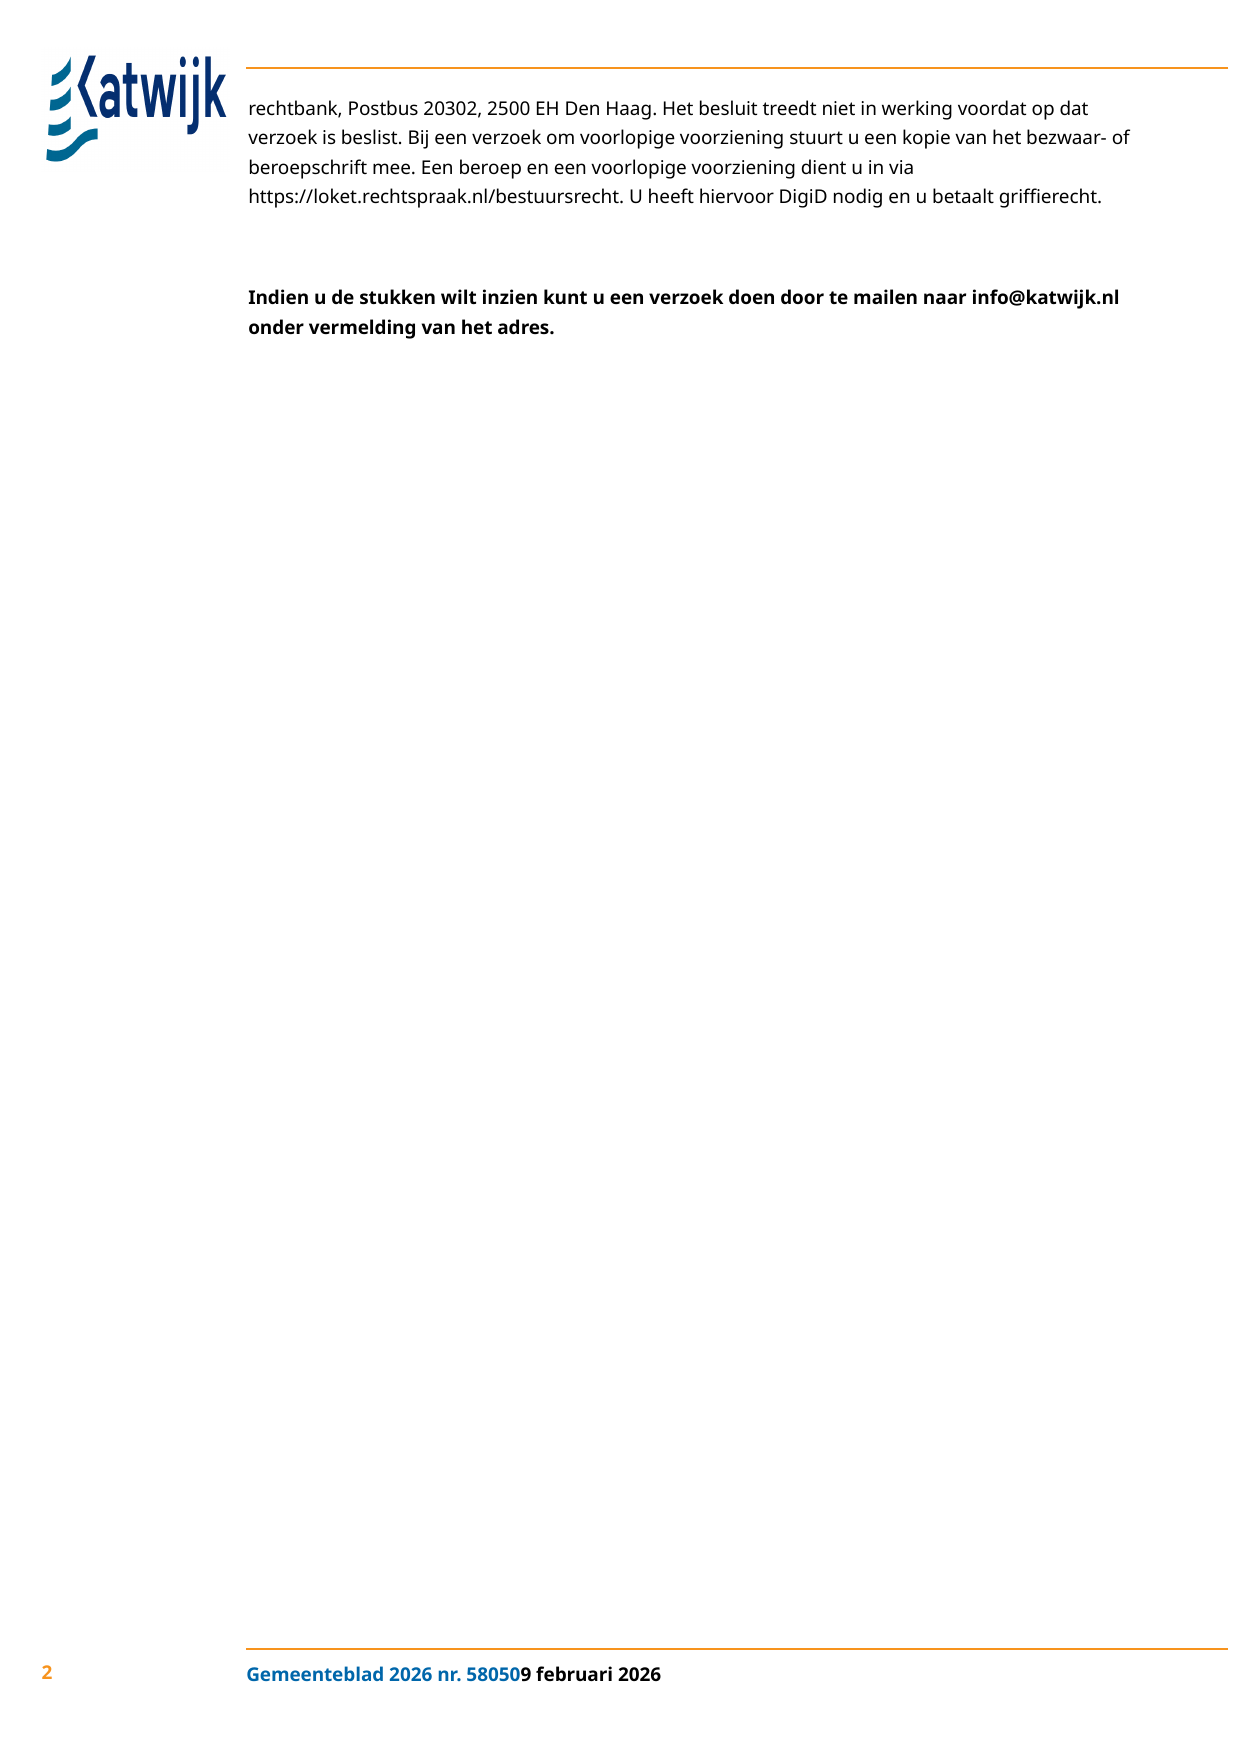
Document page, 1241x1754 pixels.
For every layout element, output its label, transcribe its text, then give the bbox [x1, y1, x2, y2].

picture [41, 47, 231, 172]
text Indien u de stukken wilt inzien kunt u een verzoek doen door te mailen naar info@katwijk.nl onder vermelding van het adres. [248, 284, 1152, 340]
text rechtbank, Postbus 20302, 2500 EH Den Haag. Het besluit treedt niet in werking voordat op dat verzoek is beslist. Bij een verzoek om voorlopige voorziening stuurt u een kopie van het bezwaar- of beroepschrift mee. Een beroep en een voorlopige voorziening dient u in via https://loket.rechtspraak.nl/bestuursrecht. U heeft hiervoor DigiD nodig en u betaalt griffierecht. [248, 95, 1152, 209]
